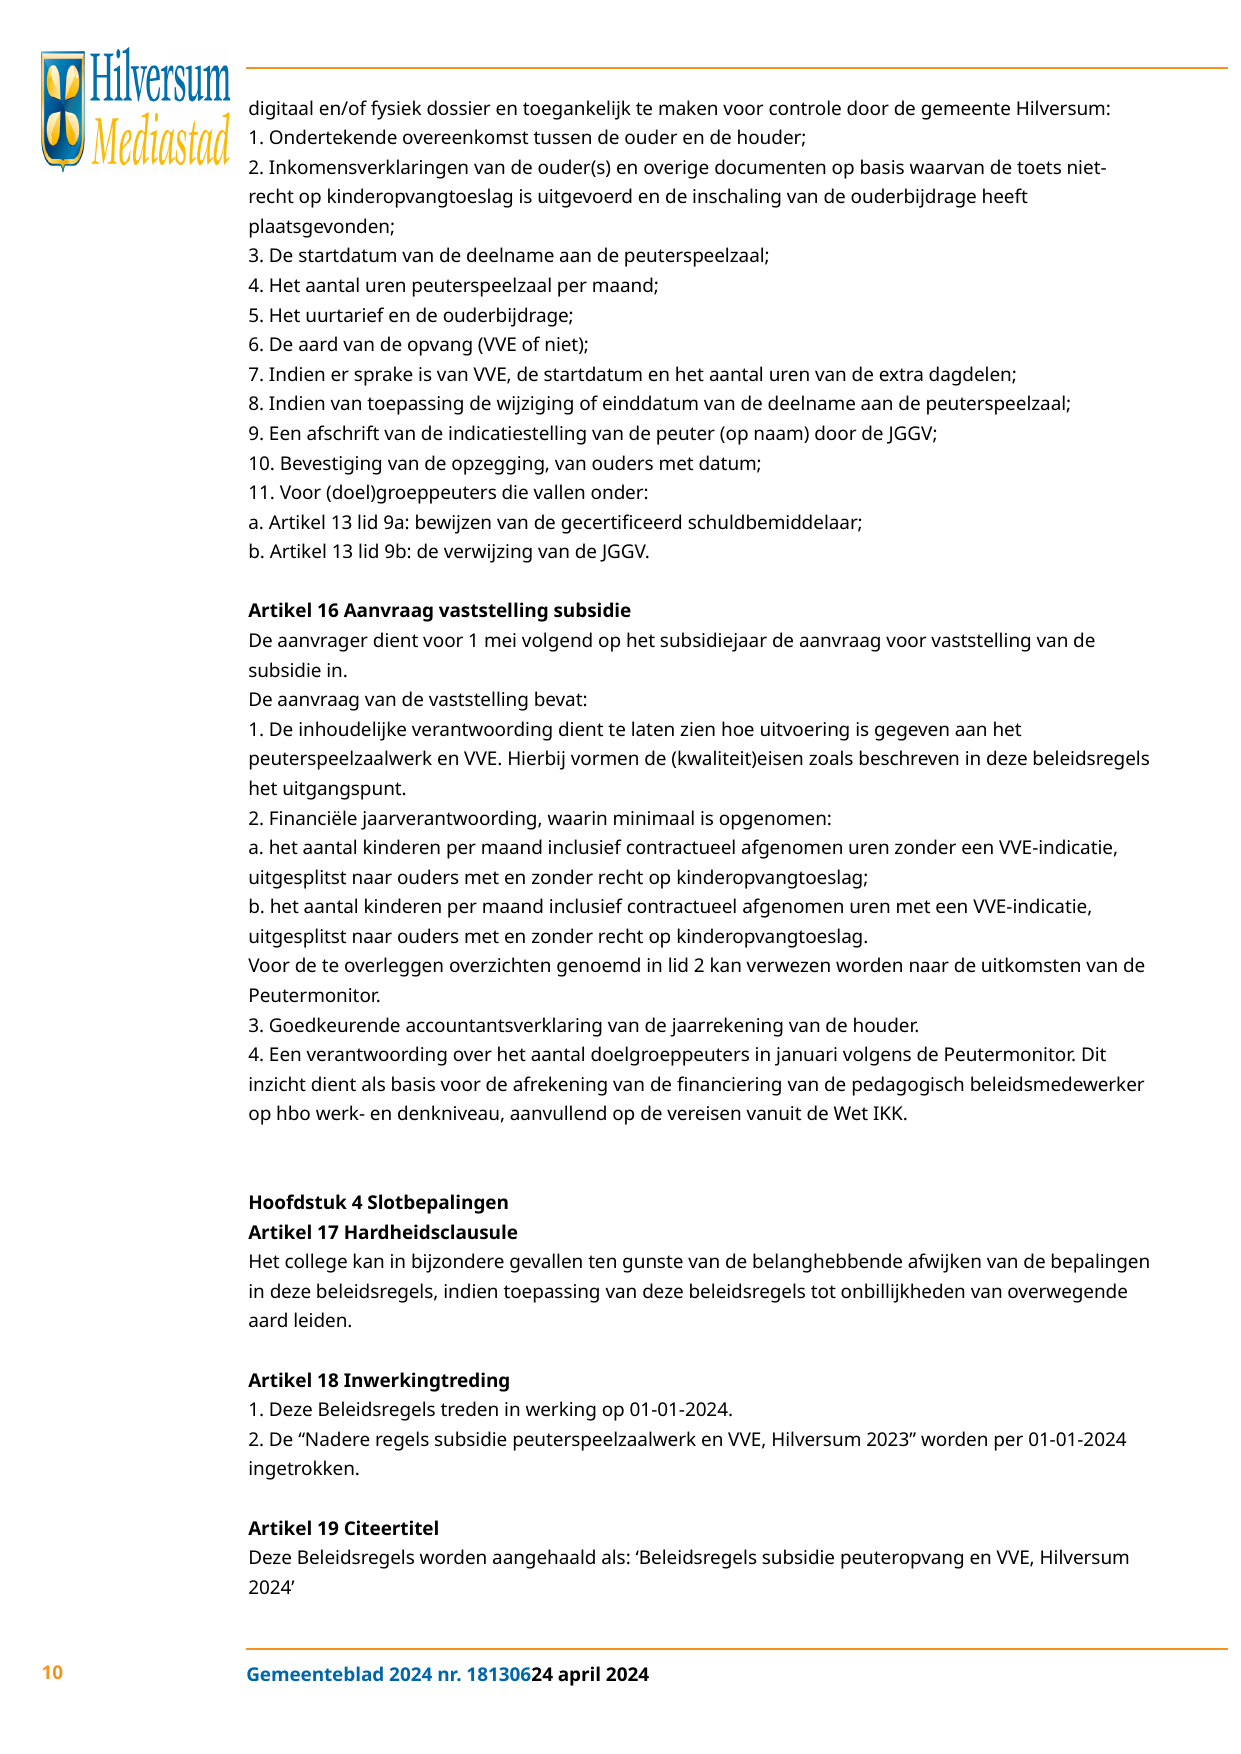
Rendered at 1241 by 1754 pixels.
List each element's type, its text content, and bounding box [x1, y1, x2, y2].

text 7. Indien er sprake is van VVE, de startdatum en het aantal uren van de extra dagdelen; [248, 361, 1152, 387]
text Voor de te overleggen overzichten genoemd in lid 2 kan verwezen worden naar de uitkomsten van de Peutermonitor. [248, 953, 1152, 1008]
text 2. Financiële jaarverantwoording, waarin minimaal is opgenomen: [248, 805, 1152, 831]
text Artikel 18 Inwerkingtreding [248, 1367, 1152, 1393]
text 8. Indien van toepassing de wijziging of einddatum van de deelname aan de peuterspeelzaal; [248, 391, 1152, 416]
text a. Artikel 13 lid 9a: bewijzen van de gecertificeerd schuldbemiddelaar; [248, 509, 1152, 535]
text Artikel 17 Hardheidsclausule [248, 1219, 1152, 1245]
text a. het aantal kinderen per maand inclusief contractueel afgenomen uren zonder een VVE-indicatie, uitgesplitst naar ouders met en zonder recht op kinderopvangtoeslag; [248, 834, 1152, 890]
text 1. Deze Beleidsregels treden in werking op 01-01-2024. [248, 1396, 1152, 1422]
text b. het aantal kinderen per maand inclusief contractueel afgenomen uren met een VVE-indicatie, uitgesplitst naar ouders met en zonder recht op kinderopvangtoeslag. [248, 893, 1152, 949]
text 3. De startdatum van de deelname aan de peuterspeelzaal; [248, 243, 1152, 268]
picture [41, 47, 231, 172]
text 1. De inhoudelijke verantwoording dient te laten zien hoe uitvoering is gegeven aan het peuterspeelzaalwerk en VVE. Hierbij vormen de (kwaliteit)eisen zoals beschreven in deze beleidsregels het uitgangspunt. [248, 716, 1152, 801]
text 4. Een verantwoording over het aantal doelgroeppeuters in januari volgens de Peutermonitor. Dit inzicht dient als basis voor de afrekening van de financiering van de pedagogisch beleidsmedewerker op hbo werk- en denkniveau, aanvullend op de vereisen vanuit de Wet IKK. [248, 1041, 1152, 1126]
text Artikel 16 Aanvraag vaststelling subsidie [248, 598, 1152, 623]
text digitaal en/of fysiek dossier en toegankelijk te maken voor controle door de gemeente Hilversum: [248, 95, 1152, 121]
text 3. Goedkeurende accountantsverklaring van de jaarrekening van de houder. [248, 1012, 1152, 1038]
text 9. Een afschrift van de indicatiestelling van de peuter (op naam) door de JGGV; [248, 420, 1152, 446]
text b. Artikel 13 lid 9b: de verwijzing van de JGGV. [248, 538, 1152, 564]
text Deze Beleidsregels worden aangehaald als: ‘Beleidsregels subsidie peuteropvang en VVE, Hilversum 2024’ [248, 1544, 1152, 1600]
text 2. De “Nadere regels subsidie peuterspeelzaalwerk en VVE, Hilversum 2023” worden per 01-01-2024 ingetrokken. [248, 1426, 1152, 1481]
text 5. Het uurtarief en de ouderbijdrage; [248, 302, 1152, 328]
text 1. Ondertekende overeenkomst tussen de ouder en de houder; [248, 124, 1152, 150]
text Het college kan in bijzondere gevallen ten gunste van de belanghebbende afwijken van de bepalingen in deze beleidsregels, indien toepassing van deze beleidsregels tot onbillijkheden van overwegende aard leiden. [248, 1248, 1152, 1333]
text 2. Inkomensverklaringen van de ouder(s) en overige documenten op basis waarvan de toets niet-recht op kinderopvangtoeslag is uitgevoerd en de inschaling van de ouderbijdrage heeft plaatsgevonden; [248, 154, 1152, 239]
text 6. De aard van de opvang (VVE of niet); [248, 331, 1152, 357]
text Hoofdstuk 4 Slotbepalingen [248, 1189, 1152, 1215]
text Artikel 19 Citeertitel [248, 1515, 1152, 1541]
text 4. Het aantal uren peuterspeelzaal per maand; [248, 272, 1152, 298]
text 11. Voor (doel)groeppeuters die vallen onder: [248, 479, 1152, 505]
text De aanvrager dient voor 1 mei volgend op het subsidiejaar de aanvraag voor vaststelling van de subsidie in. [248, 627, 1152, 683]
text 10. Bevestiging van de opzegging, van ouders met datum; [248, 450, 1152, 476]
text De aanvraag van de vaststelling bevat: [248, 686, 1152, 712]
